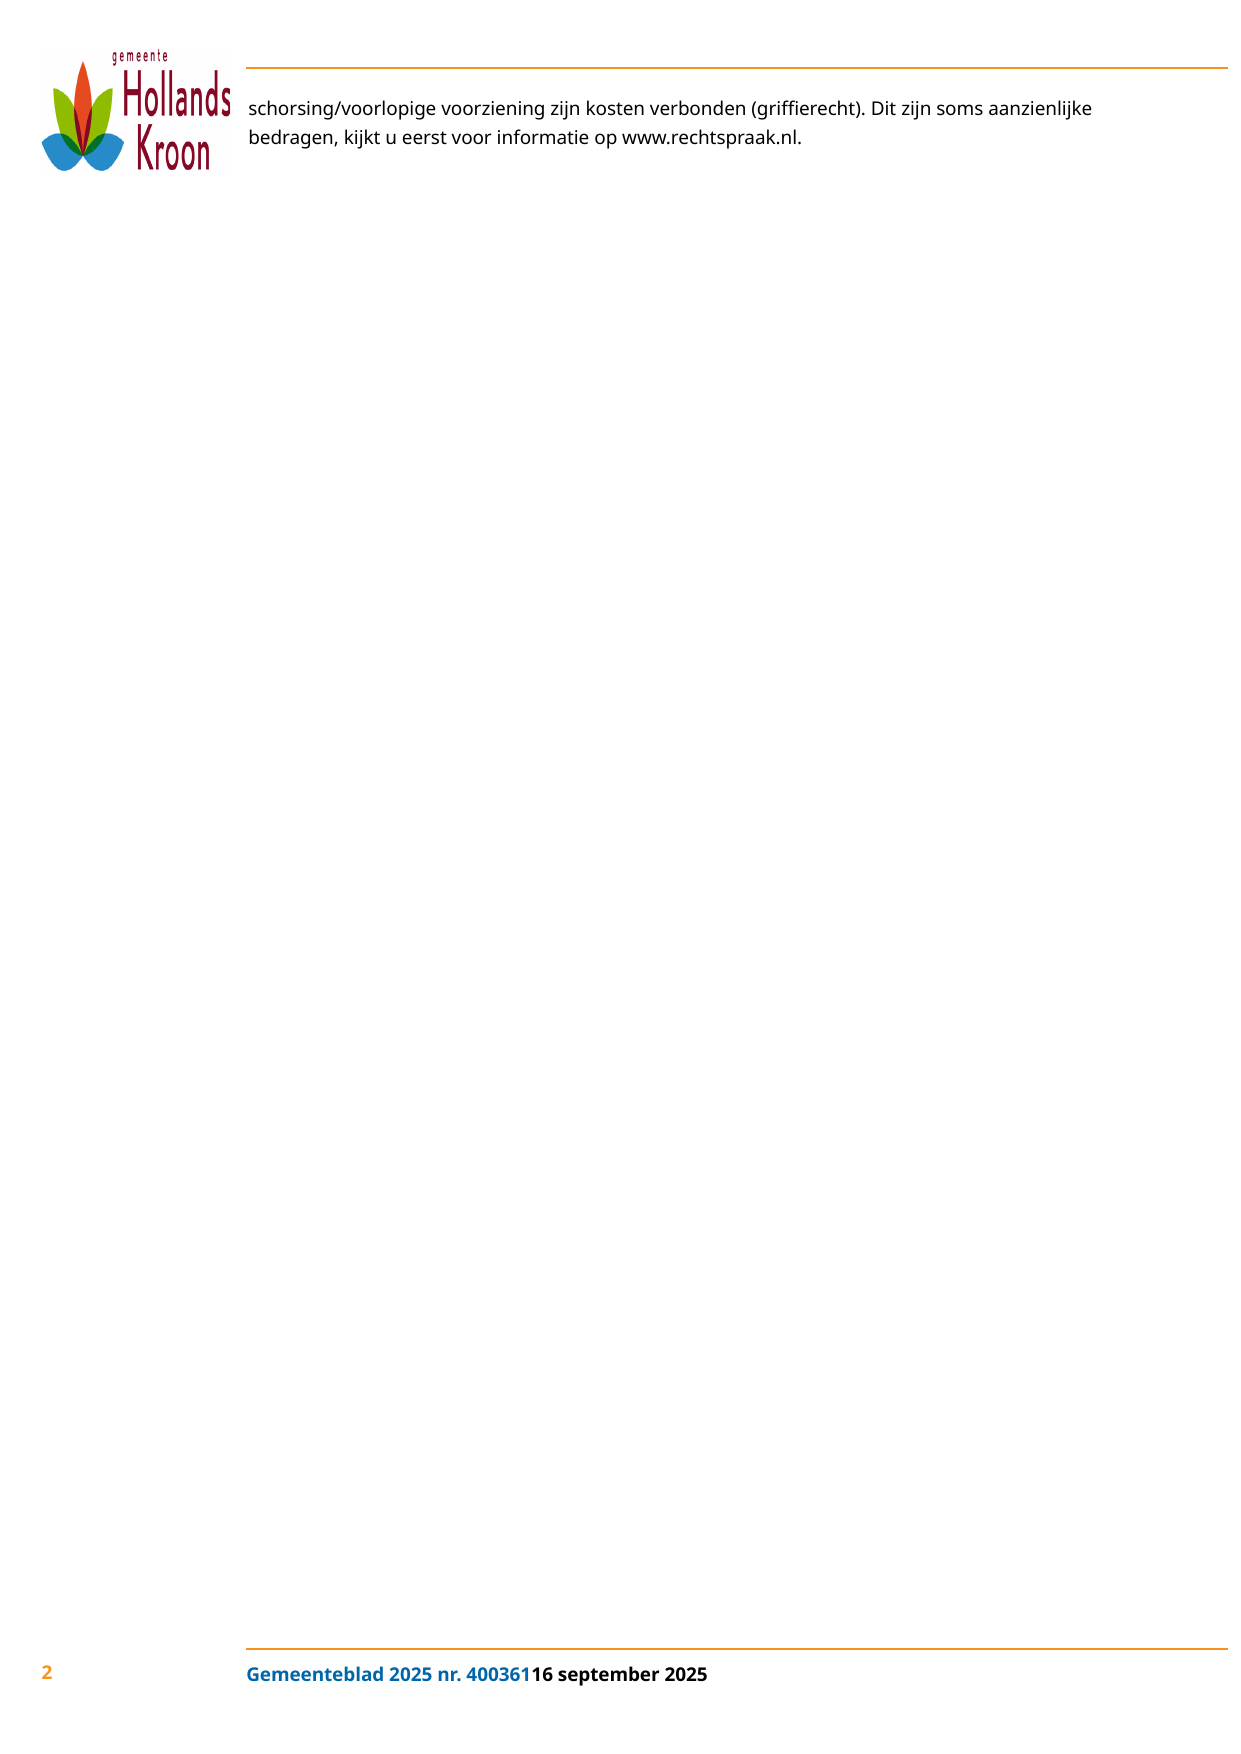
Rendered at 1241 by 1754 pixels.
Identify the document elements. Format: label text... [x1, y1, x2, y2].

text schorsing/voorlopige voorziening zijn kosten verbonden (griffierecht). Dit zijn soms aanzienlijke bedragen, kijkt u eerst voor informatie op www.rechtspraak.nl. [248, 95, 1152, 150]
picture [41, 47, 231, 172]
